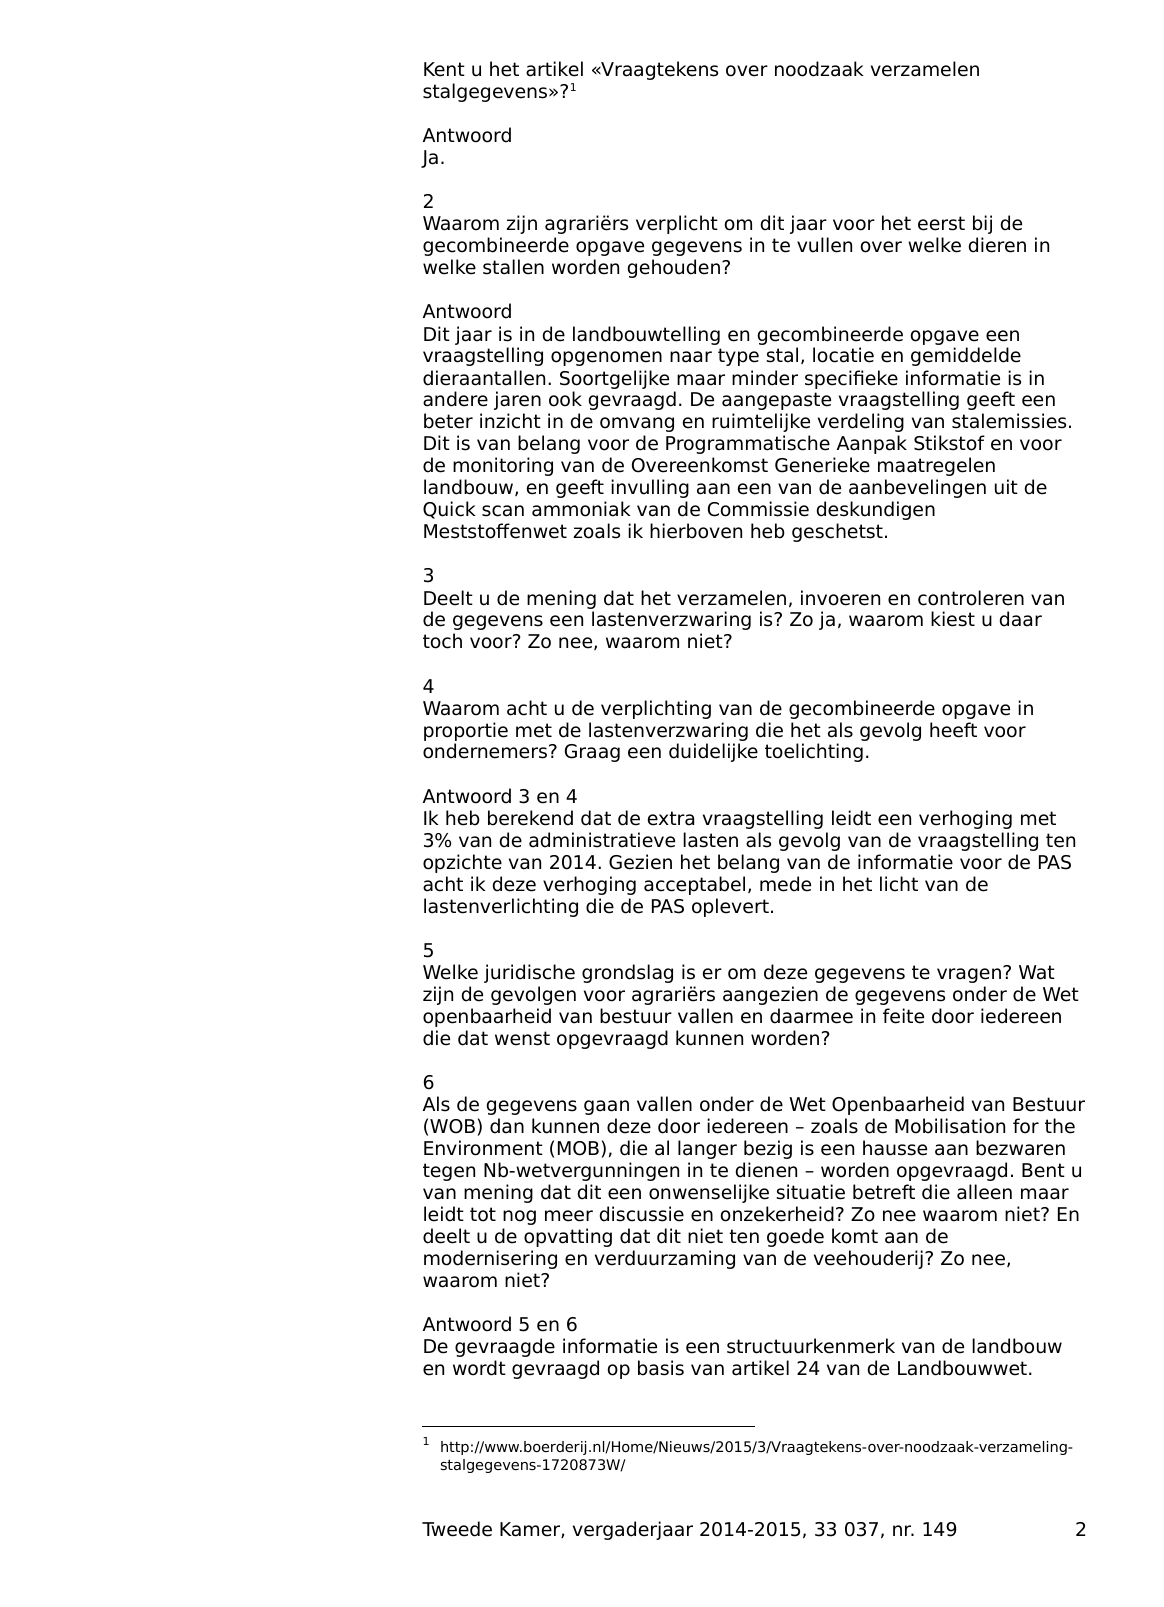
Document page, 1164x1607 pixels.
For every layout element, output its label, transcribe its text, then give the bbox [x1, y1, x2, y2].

text 3 [422, 565, 1087, 587]
text Antwoord [422, 125, 1087, 147]
text 2 [422, 191, 1087, 213]
text De gevraagde informatie is een structuurkenmerk van de landbouw en wordt gevraagd op basis van artikel 24 van de Landbouwwet. [422, 1336, 1087, 1380]
text http://www.boerderij.nl/Home/Nieuws/2015/3/Vraagtekens-over-noodzaak-verzameling-stalgegevens-1720873W/ [422, 1435, 1087, 1474]
text Dit jaar is in de landbouwtelling en gecombineerde opgave een vraagstelling opgenomen naar type stal, locatie en gemiddelde dieraantallen. Soortgelijke maar minder specifieke informatie is in andere jaren ook gevraagd. De aangepaste vraagstelling geeft een beter inzicht in de omvang en ruimtelijke verdeling van stalemissies. Dit is van belang voor de Programmatische Aanpak Stikstof en voor de monitoring van de Overeenkomst Generieke maatregelen landbouw, en geeft invulling aan een van de aanbevelingen uit de Quick scan ammoniak van de Commissie deskundigen Meststoffenwet zoals ik hierboven heb geschetst. [422, 323, 1087, 543]
text 5 [422, 940, 1087, 962]
text Waarom acht u de verplichting van de gecombineerde opgave in proportie met de lastenverzwaring die het als gevolg heeft voor ondernemers? Graag een duidelijke toelichting. [422, 697, 1087, 763]
text 4 [422, 676, 1087, 697]
text 6 [422, 1072, 1087, 1094]
text Kent u het artikel «Vraagtekens over noodzaak verzamelen stalgegevens»? [422, 59, 1087, 103]
text Deelt u de mening dat het verzamelen, invoeren en controleren van de gegevens een lastenverzwaring is? Zo ja, waarom kiest u daar toch voor? Zo nee, waarom niet? [422, 587, 1087, 653]
text Welke juridische grondslag is er om deze gegevens te vragen? Wat zijn de gevolgen voor agrariërs aangezien de gegevens onder de Wet openbaarheid van bestuur vallen en daarmee in feite door iedereen die dat wenst opgevraagd kunnen worden? [422, 962, 1087, 1049]
text Ja. [422, 147, 1087, 169]
text Antwoord 5 en 6 [422, 1314, 1087, 1336]
text Antwoord 3 en 4 [422, 786, 1087, 808]
text Als de gegevens gaan vallen onder de Wet Openbaarheid van Bestuur (WOB) dan kunnen deze door iedereen – zoals de Mobilisation for the Environment (MOB), die al langer bezig is een hausse aan bezwaren tegen Nb-wetvergunningen in te dienen – worden opgevraagd. Bent u van mening dat dit een onwenselijke situatie betreft die alleen maar leidt tot nog meer discussie en onzekerheid? Zo nee waarom niet? En deelt u de opvatting dat dit niet ten goede komt aan de modernisering en verduurzaming van de veehouderij? Zo nee, waarom niet? [422, 1094, 1087, 1292]
text Antwoord [422, 301, 1087, 323]
text Waarom zijn agrariërs verplicht om dit jaar voor het eerst bij de gecombineerde opgave gegevens in te vullen over welke dieren in welke stallen worden gehouden? [422, 213, 1087, 279]
text Ik heb berekend dat de extra vraagstelling leidt een verhoging met 3% van de administratieve lasten als gevolg van de vraagstelling ten opzichte van 2014. Gezien het belang van de informatie voor de PAS acht ik deze verhoging acceptabel, mede in het licht van de lastenverlichting die de PAS oplevert. [422, 808, 1087, 917]
